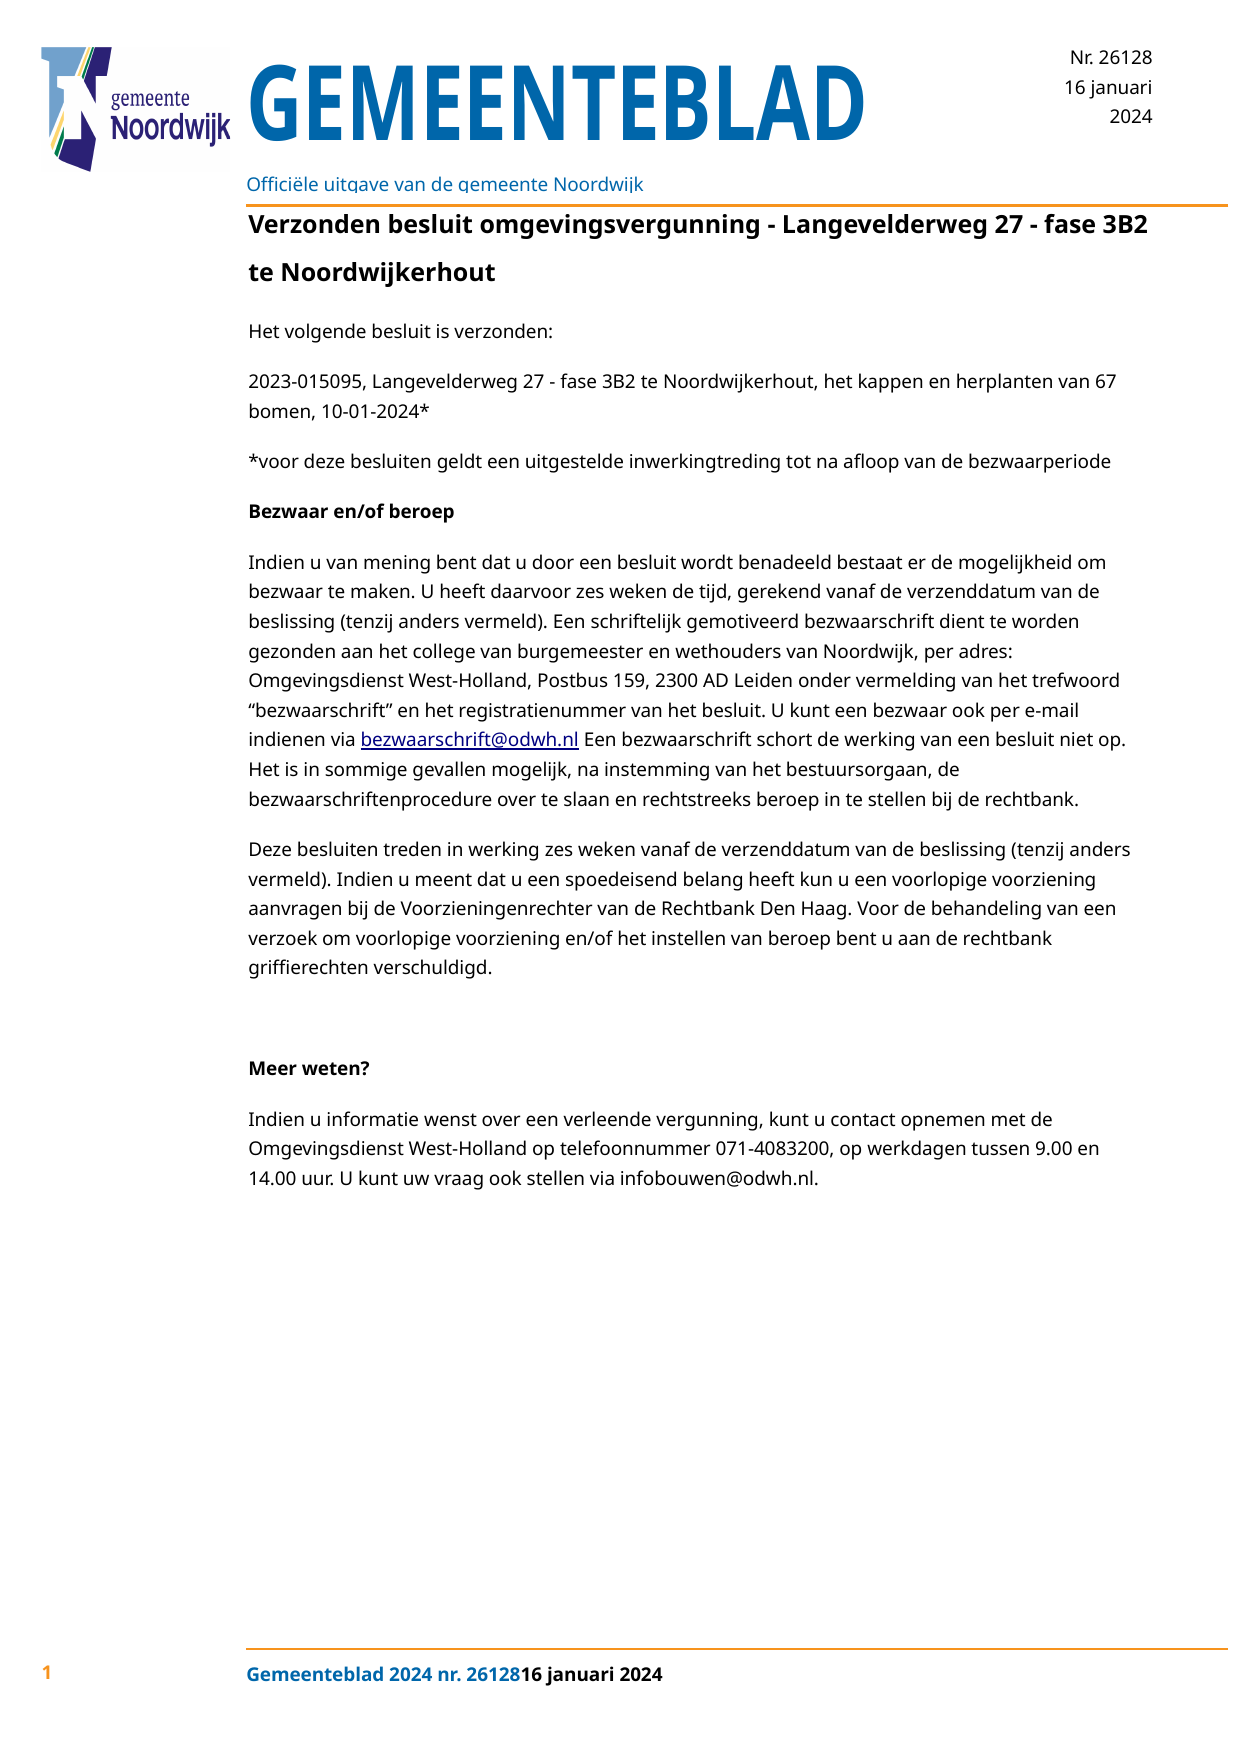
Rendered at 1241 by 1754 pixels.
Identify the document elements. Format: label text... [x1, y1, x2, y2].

text Deze besluiten treden in werking zes weken vanaf de verzenddatum van de beslissing (tenzij anders vermeld). Indien u meent dat u een spoedeisend belang heeft kun u een voorlopige voorziening aanvragen bij de Voorzieningenrechter van de Rechtbank Den Haag. Voor de behandeling van een verzoek om voorlopige voorziening en/of het instellen van beroep bent u aan de rechtbank griffierechten verschuldigd. [248, 836, 1152, 980]
text *voor deze besluiten geldt een uitgestelde inwerkingtreding tot na afloop van de bezwaarperiode [248, 448, 1152, 474]
text 2023-015095, Langevelderweg 27 - fase 3B2 te Noordwijkerhout, het kappen en herplanten van 67 bomen, 10-01-2024* [248, 368, 1152, 424]
text Verzonden besluit omgevingsvergunning - Langevelderweg 27 - fase 3B2 te Noordwijkerhout [248, 207, 1152, 288]
text Indien u informatie wenst over een verleende vergunning, kunt u contact opnemen met de Omgevingsdienst West-Holland op telefoonnummer 071-4083200, op werkdagen tussen 9.00 en 14.00 uur. U kunt uw vraag ook stellen via infobouwen@odwh.nl. [248, 1106, 1152, 1191]
text Het volgende besluit is verzonden: [248, 318, 1152, 344]
picture [41, 47, 231, 172]
text Indien u van mening bent dat u door een besluit wordt benadeeld bestaat er de mogelijkheid om bezwaar te maken. U heeft daarvoor zes weken de tijd, gerekend vanaf de verzenddatum van de beslissing (tenzij anders vermeld). Een schriftelijk gemotiveerd bezwaarschrift dient te worden gezonden aan het college van burgemeester en wethouders van Noordwijk, per adres: Omgevingsdienst West-Holland, Postbus 159, 2300 AD Leiden onder vermelding van het trefwoord “bezwaarschrift” en het registratienummer van het besluit. U kunt een bezwaar ook per e-mail indienen via bezwaarschrift@odwh.nl Een bezwaarschrift schort de werking van een besluit niet op. Het is in sommige gevallen mogelijk, na instemming van het bestuursorgaan, de bezwaarschriftenprocedure over te slaan en rechtstreeks beroep in te stellen bij de rechtbank. [248, 549, 1152, 812]
text Meer weten? [248, 1055, 1152, 1081]
text Bezwaar en/of beroep [248, 499, 1152, 524]
